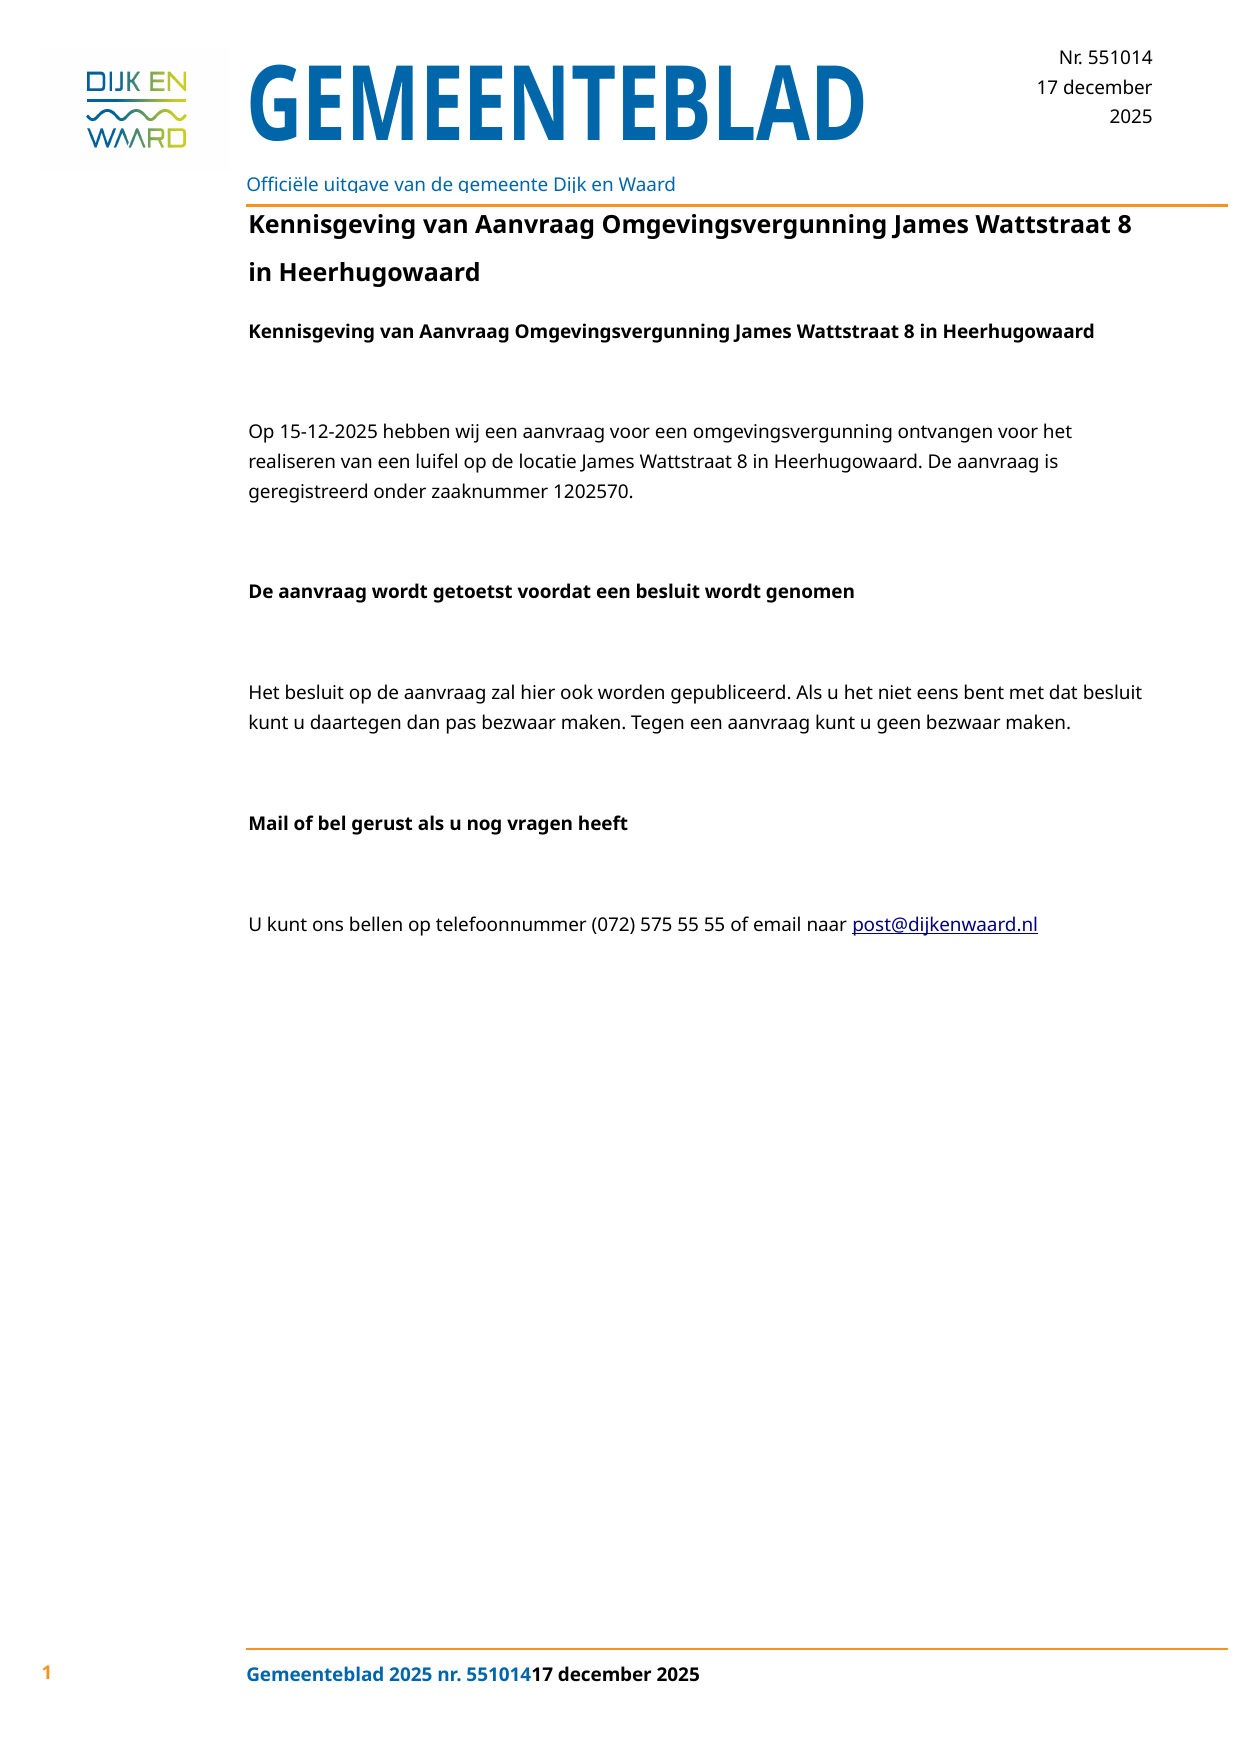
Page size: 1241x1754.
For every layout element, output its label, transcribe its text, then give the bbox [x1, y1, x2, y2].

text De aanvraag wordt getoetst voordat een besluit wordt genomen [248, 579, 1152, 604]
text Kennisgeving van Aanvraag Omgevingsvergunning James Wattstraat 8 in Heerhugowaard [248, 207, 1152, 288]
text Op 15-12-2025 hebben wij een aanvraag voor een omgevingsvergunning ontvangen voor het realiseren van een luifel op de locatie James Wattstraat 8 in Heerhugowaard. De aanvraag is geregistreerd onder zaaknummer 1202570. [248, 419, 1152, 504]
text U kunt ons bellen op telefoonnummer (072) 575 55 55 of email naar post@dijkenwaard.nl [248, 911, 1152, 937]
picture [41, 47, 231, 172]
text Kennisgeving van Aanvraag Omgevingsvergunning James Wattstraat 8 in Heerhugowaard [248, 318, 1152, 344]
text Het besluit op de aanvraag zal hier ook worden gepubliceerd. Als u het niet eens bent met dat besluit kunt u daartegen dan pas bezwaar maken. Tegen een aanvraag kunt u geen bezwaar maken. [248, 679, 1152, 735]
text Mail of bel gerust als u nog vragen heeft [248, 810, 1152, 836]
